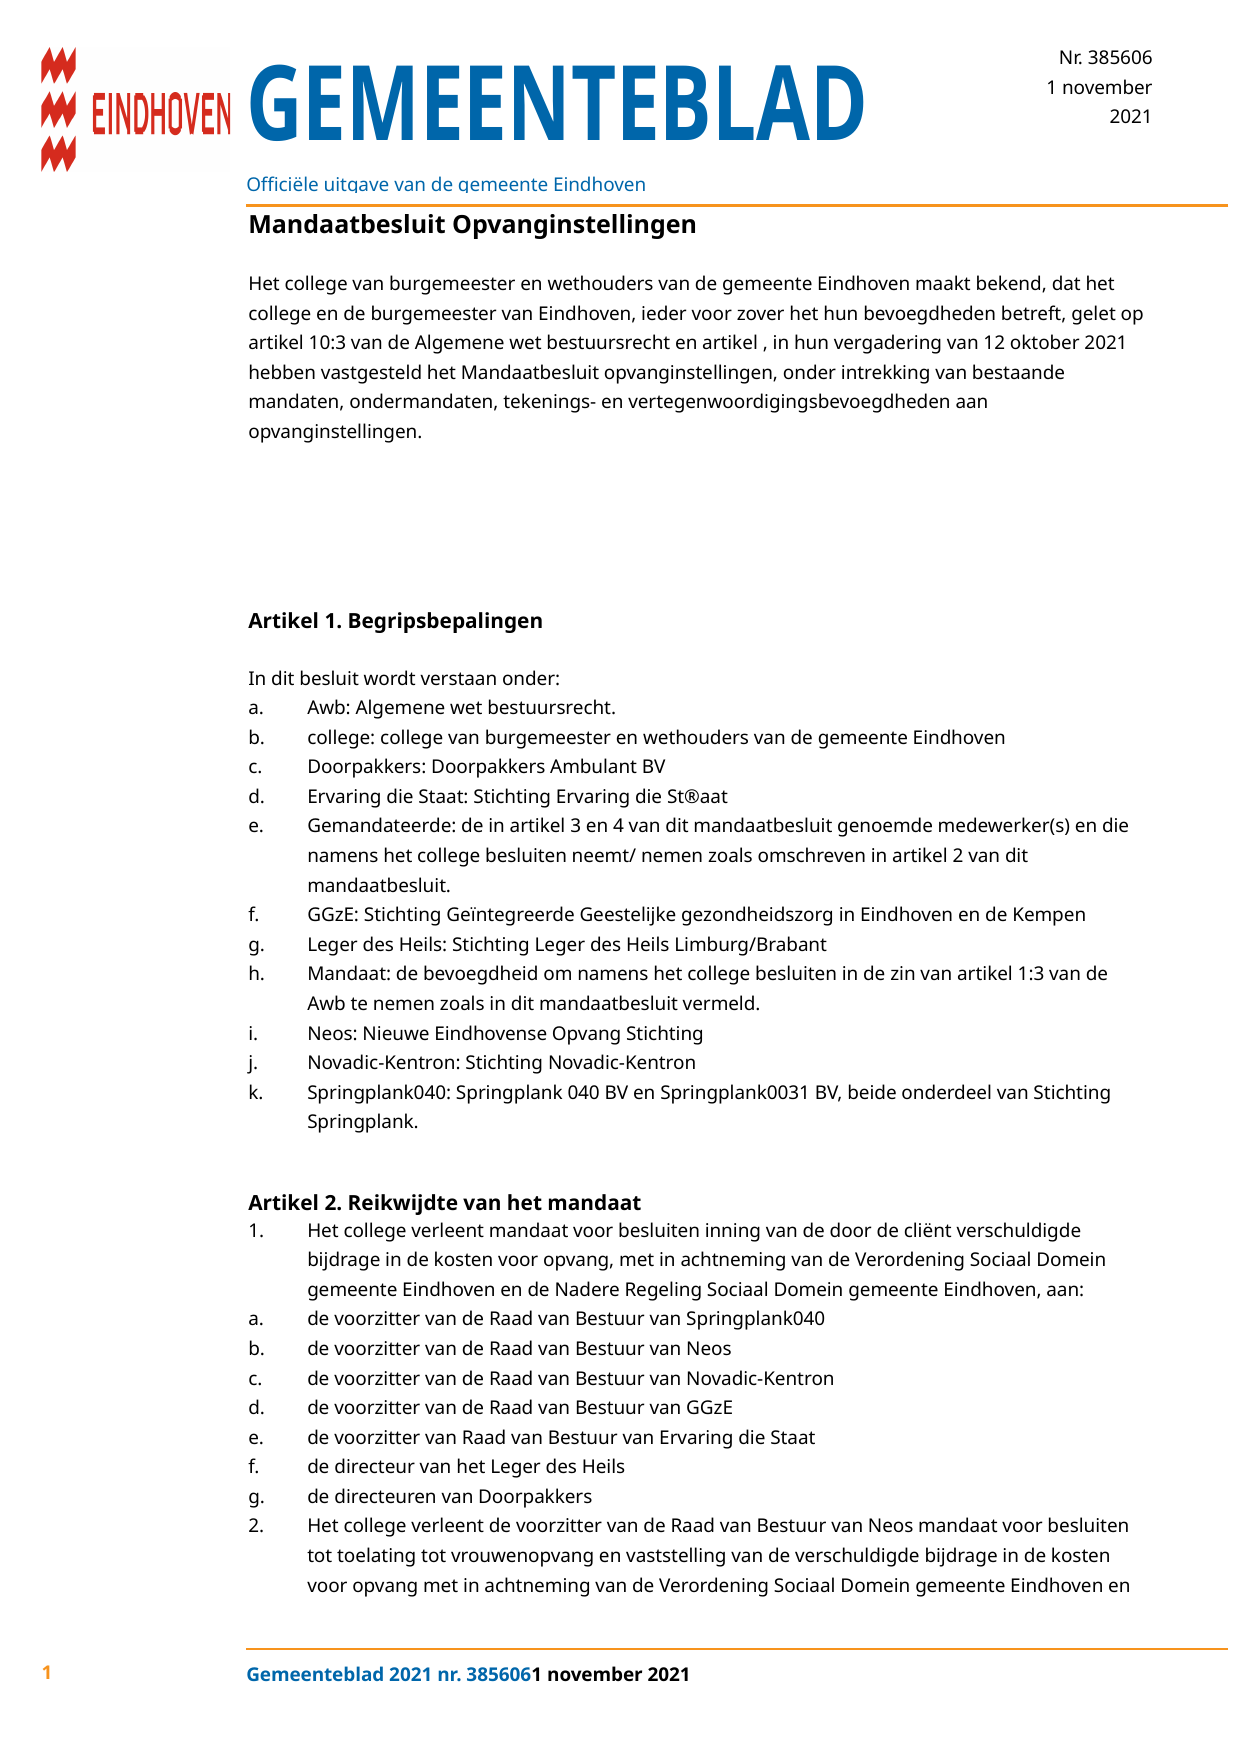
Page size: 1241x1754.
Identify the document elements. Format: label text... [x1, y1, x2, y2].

text Mandaatbesluit Opvanginstellingen [248, 207, 1152, 241]
list de voorzitter van Raad van Bestuur van Ervaring die Staat [248, 1424, 1152, 1450]
list de directeuren van Doorpakkers [248, 1483, 1152, 1509]
list Ervaring die Staat: Stichting Ervaring die St®aat [248, 783, 1152, 809]
text Artikel 1. Begripsbepalingen [248, 607, 1152, 635]
text Artikel 2. Reikwijdte van het mandaat [248, 1188, 1152, 1217]
text Het college van burgemeester en wethouders van de gemeente Eindhoven maakt bekend, dat het college en de burgemeester van Eindhoven, ieder voor zover het hun bevoegdheden betreft, gelet op artikel 10:3 van de Algemene wet bestuursrecht en artikel , in hun vergadering van 12 oktober 2021 hebben vastgesteld het Mandaatbesluit opvanginstellingen, onder intrekking van bestaande mandaten, ondermandaten, tekenings- en vertegenwoordigingsbevoegdheden aan opvanginstellingen. [248, 270, 1152, 444]
list de voorzitter van de Raad van Bestuur van Neos [248, 1335, 1152, 1361]
list GGzE: Stichting Geïntegreerde Geestelijke gezondheidszorg in Eindhoven en de Kempen [248, 901, 1152, 927]
picture [41, 47, 231, 172]
list Gemandateerde: de in artikel 3 en 4 van dit mandaatbesluit genoemde medewerker(s) en die namens het college besluiten neemt/ nemen zoals omschreven in artikel 2 van dit mandaatbesluit. [248, 813, 1152, 897]
list Awb: Algemene wet bestuursrecht. [248, 694, 1152, 720]
list de directeur van het Leger des Heils [248, 1453, 1152, 1479]
list Neos: Nieuwe Eindhovense Opvang Stichting [248, 1020, 1152, 1045]
list Mandaat: de bevoegdheid om namens het college besluiten in de zin van artikel 1:3 van de Awb te nemen zoals in dit mandaatbesluit vermeld. [248, 961, 1152, 1016]
list de voorzitter van de Raad van Bestuur van Springplank040 [248, 1306, 1152, 1331]
list Het college verleent mandaat voor besluiten inning van de door de cliënt verschuldigde bijdrage in de kosten voor opvang, met in achtneming van de Verordening Sociaal Domein gemeente Eindhoven en de Nadere Regeling Sociaal Domein gemeente Eindhoven, aan: [248, 1217, 1152, 1302]
list de voorzitter van de Raad van Bestuur van GGzE [248, 1394, 1152, 1420]
list Novadic-Kentron: Stichting Novadic-Kentron [248, 1049, 1152, 1075]
list Springplank040: Springplank 040 BV en Springplank0031 BV, beide onderdeel van Stichting Springplank. [248, 1079, 1152, 1134]
list Leger des Heils: Stichting Leger des Heils Limburg/Brabant [248, 931, 1152, 957]
list college: college van burgemeester en wethouders van de gemeente Eindhoven [248, 724, 1152, 749]
list Doorpakkers: Doorpakkers Ambulant BV [248, 753, 1152, 779]
list Het college verleent de voorzitter van de Raad van Bestuur van Neos mandaat voor besluiten tot toelating tot vrouwenopvang en vaststelling van de verschuldigde bijdrage in de kosten voor opvang met in achtneming van de Verordening Sociaal Domein gemeente Eindhoven en [248, 1513, 1152, 1598]
list de voorzitter van de Raad van Bestuur van Novadic-Kentron [248, 1365, 1152, 1391]
text In dit besluit wordt verstaan onder: [248, 665, 1152, 690]
